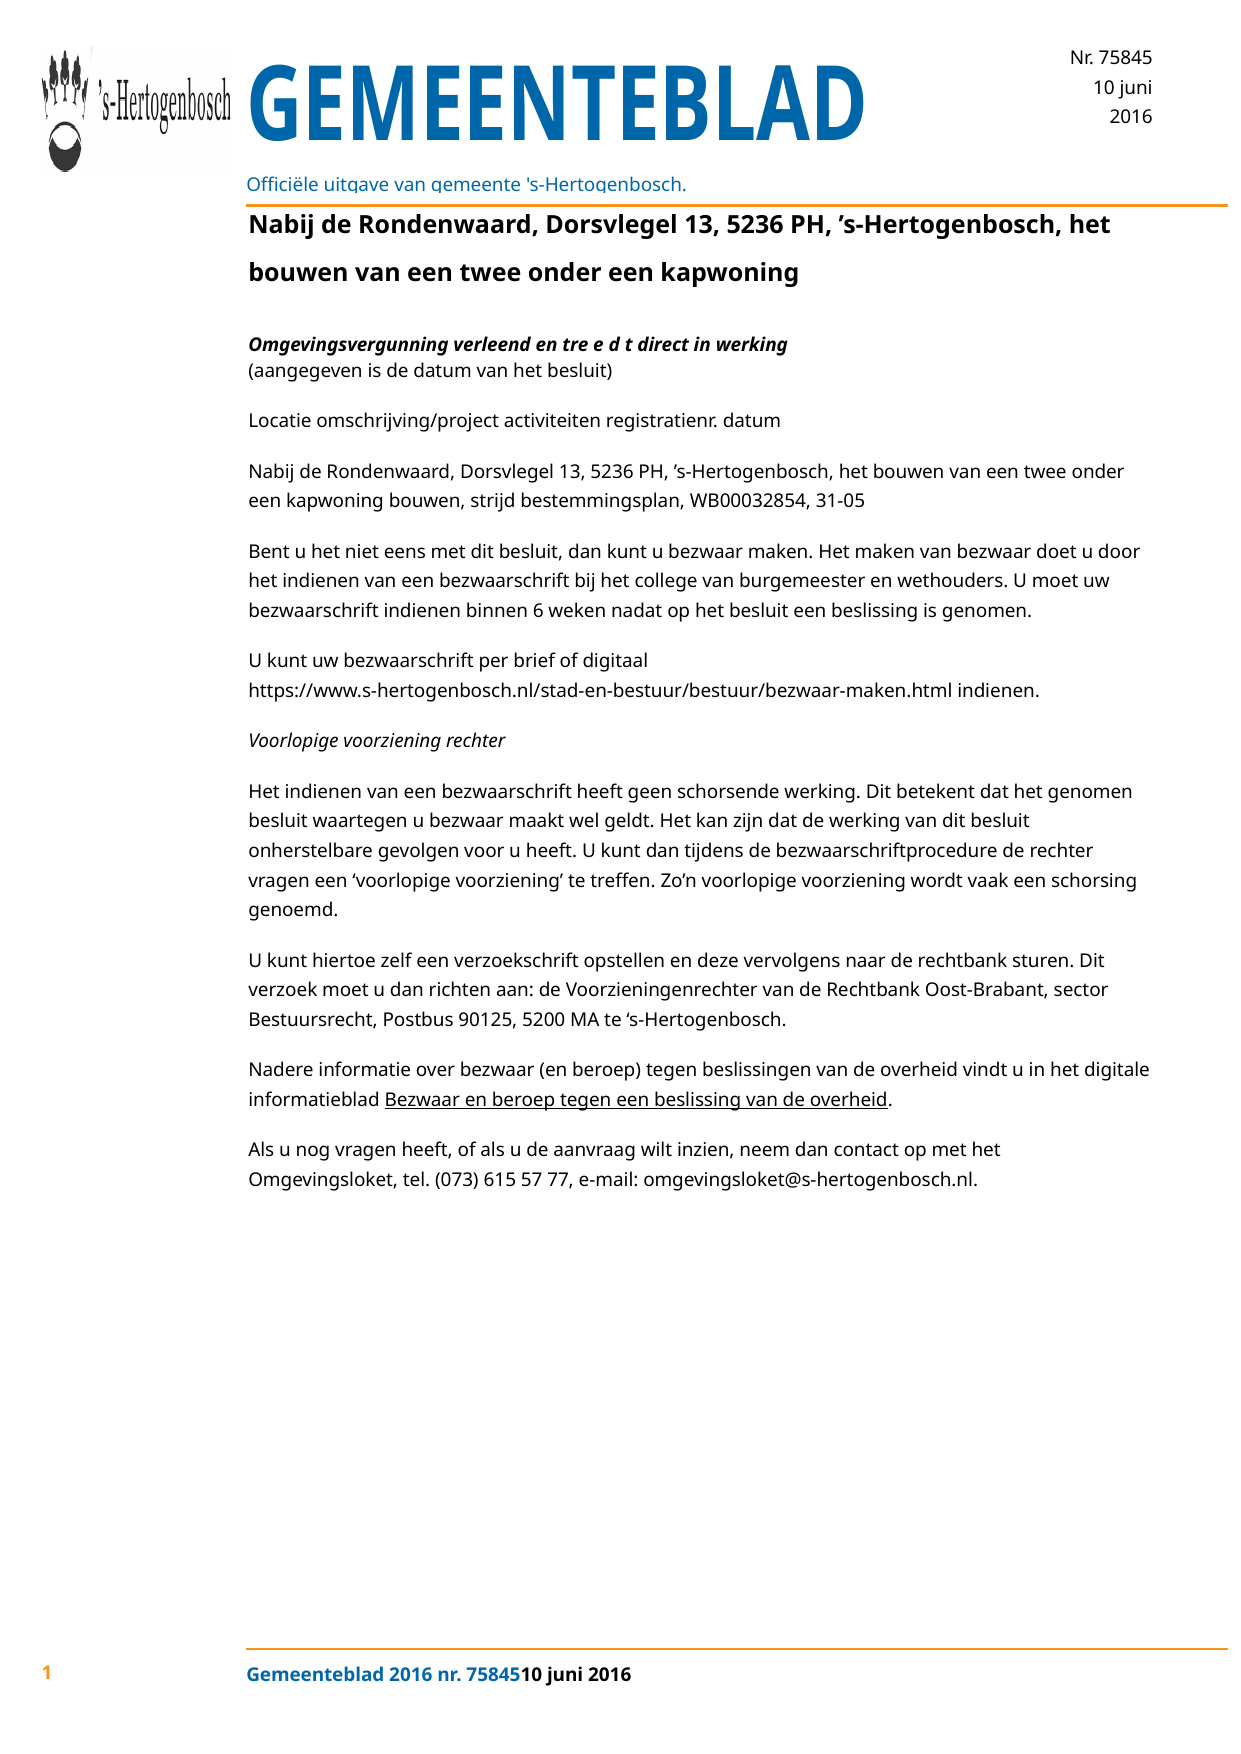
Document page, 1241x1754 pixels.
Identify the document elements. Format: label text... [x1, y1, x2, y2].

text Als u nog vragen heeft, of als u de aanvraag wilt inzien, neem dan contact op met het Omgevingsloket, tel. (073) 615 57 77, e-mail: omgevingsloket@s-hertogenbosch.nl. [248, 1136, 1152, 1192]
text Het indienen van een bezwaarschrift heeft geen schorsende werking. Dit betekent dat het genomen besluit waartegen u bezwaar maakt wel geldt. Het kan zijn dat de werking van dit besluit onherstelbare gevolgen voor u heeft. U kunt dan tijdens de bezwaarschriftprocedure de rechter vragen een ‘voorlopige voorziening’ te treffen. Zo’n voorlopige voorziening wordt vaak een schorsing genoemd. [248, 778, 1152, 922]
text Locatie omschrijving/project activiteiten registratienr. datum [248, 408, 1152, 433]
text Nabij de Rondenwaard, Dorsvlegel 13, 5236 PH, ’s-Hertogenbosch, het bouwen van een twee onder een kapwoning [248, 207, 1152, 288]
text Bent u het niet eens met dit besluit, dan kunt u bezwaar maken. Het maken van bezwaar doet u door het indienen van een bezwaarschrift bij het college van burgemeester en wethouders. U moet uw bezwaarschrift indienen binnen 6 weken nadat op het besluit een beslissing is genomen. [248, 538, 1152, 623]
text (aangegeven is de datum van het besluit) [248, 357, 1152, 383]
picture [41, 47, 231, 172]
text Omgevingsvergunning verleend en tre e d t direct in werking [248, 331, 1152, 357]
text Voorlopige voorziening rechter [248, 728, 1152, 753]
text Nadere informatie over bezwaar (en beroep) tegen beslissingen van de overheid vindt u in het digitale informatieblad Bezwaar en beroep tegen een beslissing van de overheid. [248, 1056, 1152, 1112]
text U kunt hiertoe zelf een verzoekschrift opstellen en deze vervolgens naar de rechtbank sturen. Dit verzoek moet u dan richten aan: de Voorzieningenrechter van de Rechtbank Oost-Brabant, sector Bestuursrecht, Postbus 90125, 5200 MA te ‘s-Hertogenbosch. [248, 947, 1152, 1032]
text Nabij de Rondenwaard, Dorsvlegel 13, 5236 PH, ’s-Hertogenbosch, het bouwen van een twee onder een kapwoning bouwen, strijd bestemmingsplan, WB00032854, 31-05 [248, 458, 1152, 513]
text U kunt uw bezwaarschrift per brief of digitaal https://www.s-hertogenbosch.nl/stad-en-bestuur/bestuur/bezwaar-maken.html indienen. [248, 648, 1152, 703]
